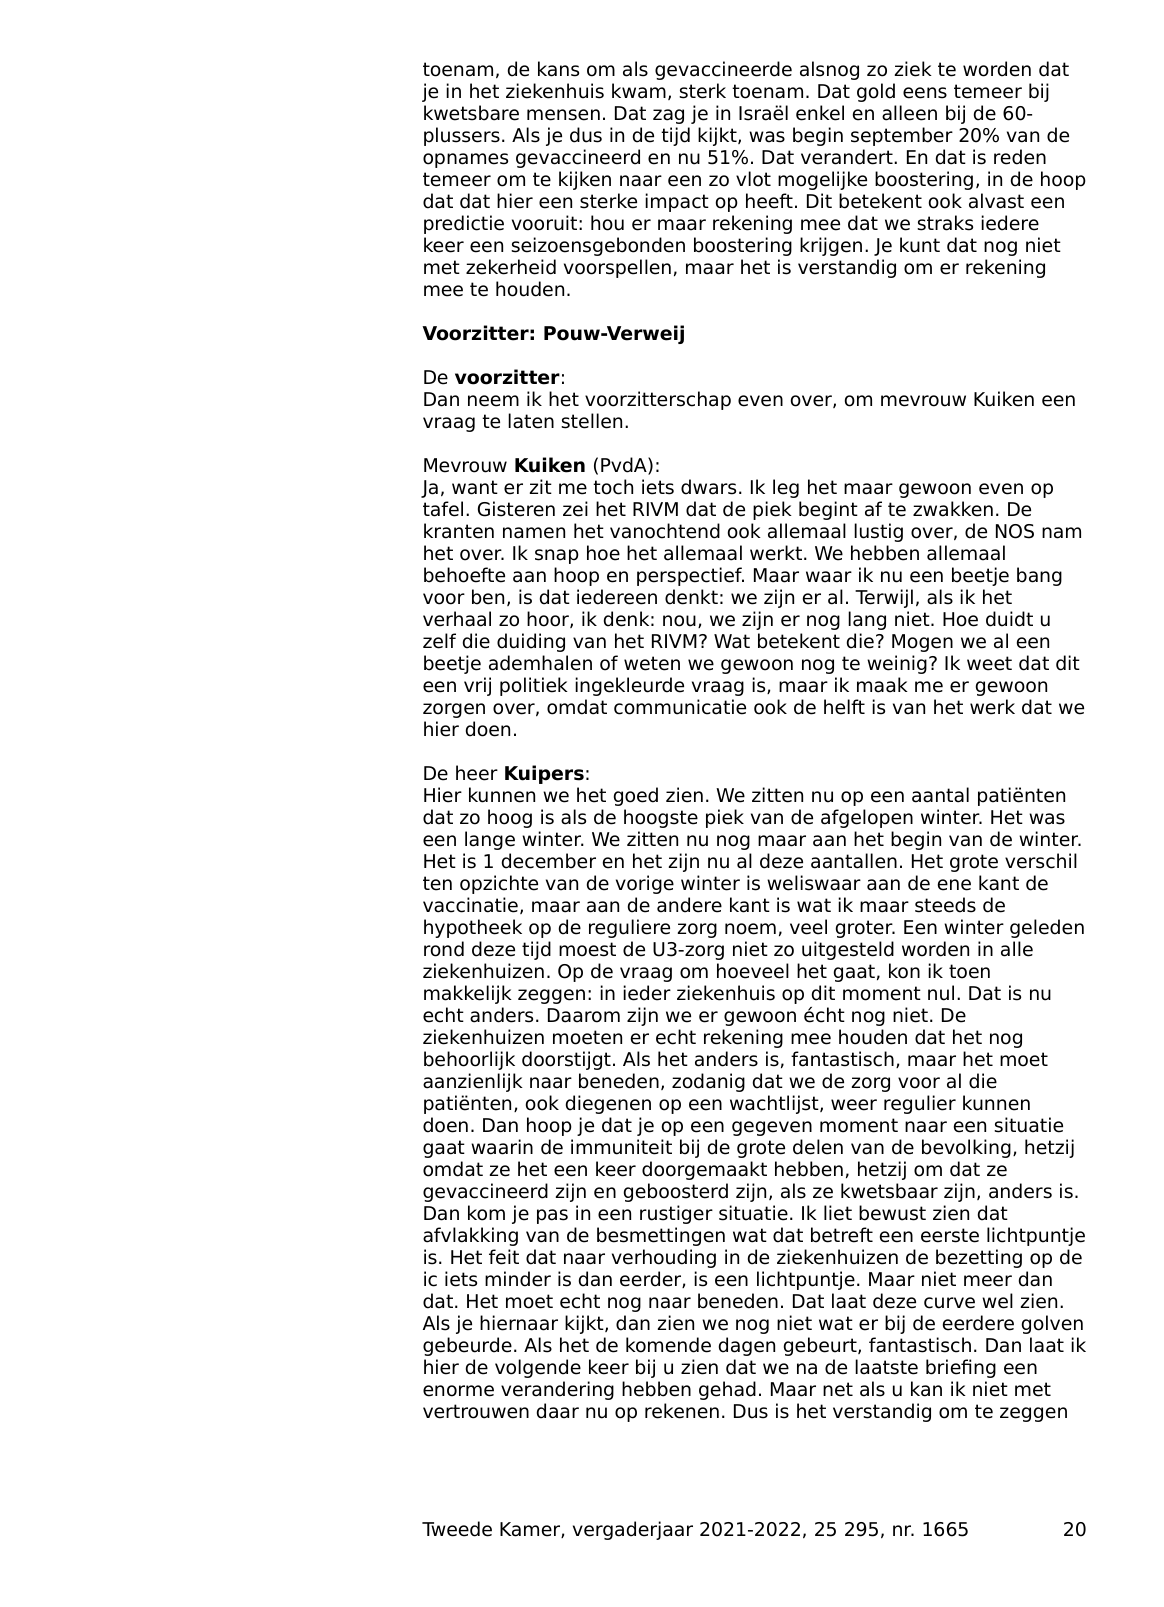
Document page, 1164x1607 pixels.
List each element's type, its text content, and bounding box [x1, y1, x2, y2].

text Hier kunnen we het goed zien. We zitten nu op een aantal patiënten dat zo hoog is als de hoogste piek van de afgelopen winter. Het was een lange winter. We zitten nu nog maar aan het begin van de winter. Het is 1 december en het zijn nu al deze aantallen. Het grote verschil ten opzichte van de vorige winter is weliswaar aan de ene kant de vaccinatie, maar aan de andere kant is wat ik maar steeds de hypotheek op de reguliere zorg noem, veel groter. Een winter geleden rond deze tijd moest de U3-zorg niet zo uitgesteld worden in alle ziekenhuizen. Op de vraag om hoeveel het gaat, kon ik toen makkelijk zeggen: in ieder ziekenhuis op dit moment nul. Dat is nu echt anders. Daarom zijn we er gewoon écht nog niet. De ziekenhuizen moeten er echt rekening mee houden dat het nog behoorlijk doorstijgt. Als het anders is, fantastisch, maar het moet aanzienlijk naar beneden, zodanig dat we de zorg voor al die patiënten, ook diegenen op een wachtlijst, weer regulier kunnen doen. Dan hoop je dat je op een gegeven moment naar een situatie gaat waarin de immuniteit bij de grote delen van de bevolking, hetzij omdat ze het een keer doorgemaakt hebben, hetzij om dat ze gevaccineerd zijn en geboosterd zijn, als ze kwetsbaar zijn, anders is. Dan kom je pas in een rustiger situatie. Ik liet bewust zien dat afvlakking van de besmettingen wat dat betreft een eerste lichtpuntje is. Het feit dat naar verhouding in de ziekenhuizen de bezetting op de ic iets minder is dan eerder, is een lichtpuntje. Maar niet meer dan dat. Het moet echt nog naar beneden. Dat laat deze curve wel zien. Als je hiernaar kijkt, dan zien we nog niet wat er bij de eerdere golven gebeurde. Als het de komende dagen gebeurt, fantastisch. Dan laat ik hier de volgende keer bij u zien dat we na de laatste briefing een enorme verandering hebben gehad. Maar net als u kan ik niet met vertrouwen daar nu op rekenen. Dus is het verstandig om te zeggen [422, 785, 1087, 1423]
subtitle Voorzitter: Pouw-Verweij [422, 323, 1087, 345]
text Dan neem ik het voorzitterschap even over, om mevrouw Kuiken een vraag te laten stellen. [422, 389, 1087, 433]
text Mevrouw Kuiken (PvdA): [422, 455, 1087, 477]
text Ja, want er zit me toch iets dwars. Ik leg het maar gewoon even op tafel. Gisteren zei het RIVM dat de piek begint af te zwakken. De kranten namen het vanochtend ook allemaal lustig over, de NOS nam het over. Ik snap hoe het allemaal werkt. We hebben allemaal behoefte aan hoop en perspectief. Maar waar ik nu een beetje bang voor ben, is dat iedereen denkt: we zijn er al. Terwijl, als ik het verhaal zo hoor, ik denk: nou, we zijn er nog lang niet. Hoe duidt u zelf die duiding van het RIVM? Wat betekent die? Mogen we al een beetje ademhalen of weten we gewoon nog te weinig? Ik weet dat dit een vrij politiek ingekleurde vraag is, maar ik maak me er gewoon zorgen over, omdat communicatie ook de helft is van het werk dat we hier doen. [422, 477, 1087, 741]
text De voorzitter: [422, 367, 1087, 389]
text De heer Kuipers: [422, 763, 1087, 785]
text toenam, de kans om als gevaccineerde alsnog zo ziek te worden dat je in het ziekenhuis kwam, sterk toenam. Dat gold eens temeer bij kwetsbare mensen. Dat zag je in Israël enkel en alleen bij de 60-plussers. Als je dus in de tijd kijkt, was begin september 20% van de opnames gevaccineerd en nu 51%. Dat verandert. En dat is reden temeer om te kijken naar een zo vlot mogelijke boostering, in de hoop dat dat hier een sterke impact op heeft. Dit betekent ook alvast een predictie vooruit: hou er maar rekening mee dat we straks iedere keer een seizoensgebonden boostering krijgen. Je kunt dat nog niet met zekerheid voorspellen, maar het is verstandig om er rekening mee te houden. [422, 59, 1087, 301]
